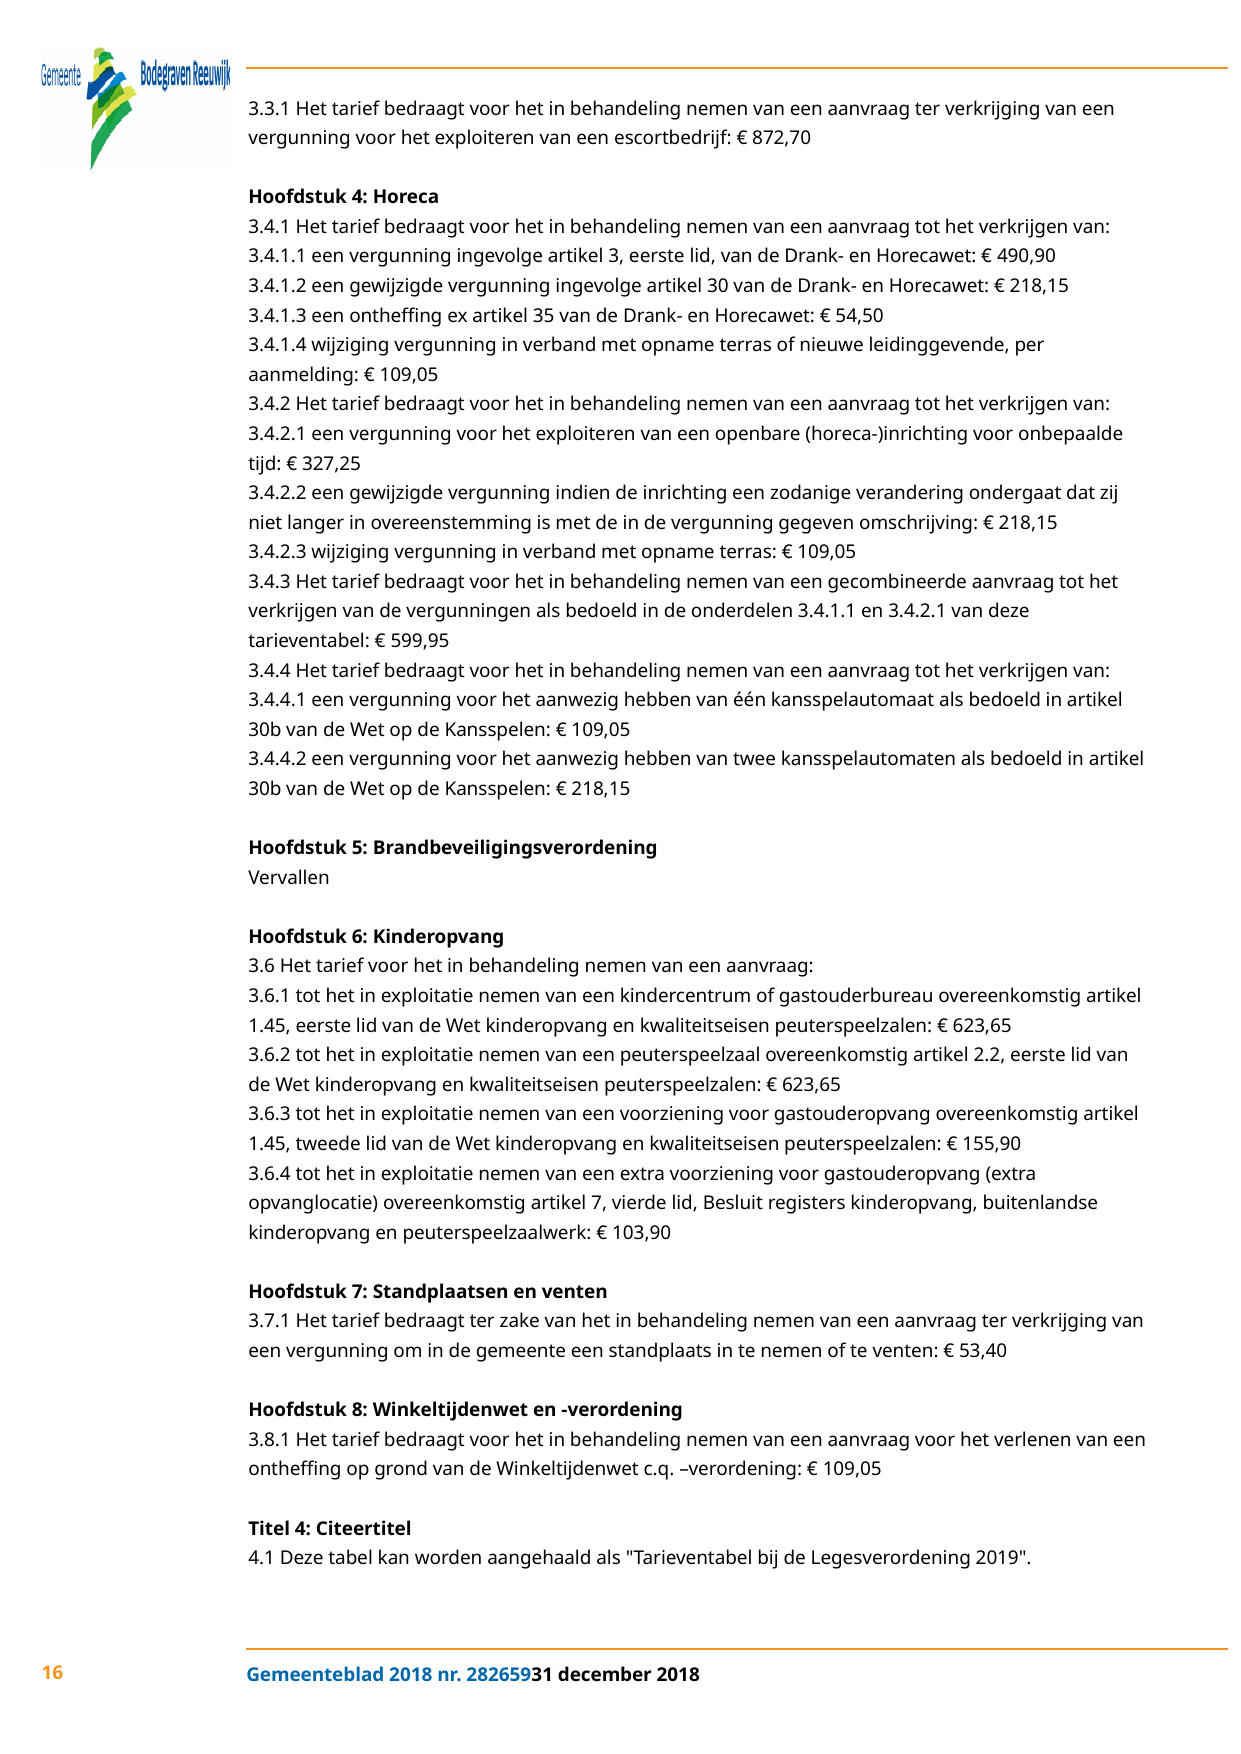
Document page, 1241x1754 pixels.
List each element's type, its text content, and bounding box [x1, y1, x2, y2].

text Titel 4: Citeertitel [248, 1515, 1152, 1541]
text Hoofdstuk 8: Winkeltijdenwet en -verordening [248, 1396, 1152, 1422]
text 3.4.1.3 een ontheffing ex artikel 35 van de Drank- en Horecawet: € 54,50 [248, 302, 1152, 328]
text Hoofdstuk 4: Horeca [248, 183, 1152, 209]
text 3.6.2 tot het in exploitatie nemen van een peuterspeelzaal overeenkomstig artikel 2.2, eerste lid van de Wet kinderopvang en kwaliteitseisen peuterspeelzalen: € 623,65 [248, 1041, 1152, 1097]
text 3.4.1.2 een gewijzigde vergunning ingevolge artikel 30 van de Drank- en Horecawet: € 218,15 [248, 272, 1152, 298]
text 3.4.2.3 wijziging vergunning in verband met opname terras: € 109,05 [248, 538, 1152, 564]
text 3.4.4.1 een vergunning voor het aanwezig hebben van één kansspelautomaat als bedoeld in artikel 30b van de Wet op de Kansspelen: € 109,05 [248, 686, 1152, 742]
text Vervallen [248, 864, 1152, 890]
text 3.4.2.1 een vergunning voor het exploiteren van een openbare (horeca-)inrichting voor onbepaalde tijd: € 327,25 [248, 420, 1152, 476]
text 3.6.4 tot het in exploitatie nemen van een extra voorziening voor gastouderopvang (extra opvanglocatie) overeenkomstig artikel 7, vierde lid, Besluit registers kinderopvang, buitenlandse kinderopvang en peuterspeelzaalwerk: € 103,90 [248, 1160, 1152, 1245]
text 3.7.1 Het tarief bedraagt ter zake van het in behandeling nemen van een aanvraag ter verkrijging van een vergunning om in de gemeente een standplaats in te nemen of te venten: € 53,40 [248, 1308, 1152, 1363]
picture [41, 47, 231, 172]
text Hoofdstuk 7: Standplaatsen en venten [248, 1278, 1152, 1304]
text 3.6 Het tarief voor het in behandeling nemen van een aanvraag: [248, 953, 1152, 978]
text 3.4.4.2 een vergunning voor het aanwezig hebben van twee kansspelautomaten als bedoeld in artikel 30b van de Wet op de Kansspelen: € 218,15 [248, 746, 1152, 801]
text 3.4.1 Het tarief bedraagt voor het in behandeling nemen van een aanvraag tot het verkrijgen van: [248, 213, 1152, 239]
text 3.4.4 Het tarief bedraagt voor het in behandeling nemen van een aanvraag tot het verkrijgen van: [248, 657, 1152, 683]
text 3.4.2 Het tarief bedraagt voor het in behandeling nemen van een aanvraag tot het verkrijgen van: [248, 391, 1152, 416]
text 3.4.2.2 een gewijzigde vergunning indien de inrichting een zodanige verandering ondergaat dat zij niet langer in overeenstemming is met de in de vergunning gegeven omschrijving: € 218,15 [248, 479, 1152, 535]
text 3.4.1.1 een vergunning ingevolge artikel 3, eerste lid, van de Drank- en Horecawet: € 490,90 [248, 243, 1152, 268]
text 3.4.3 Het tarief bedraagt voor het in behandeling nemen van een gecombineerde aanvraag tot het verkrijgen van de vergunningen als bedoeld in de onderdelen 3.4.1.1 en 3.4.2.1 van deze tarieventabel: € 599,95 [248, 568, 1152, 653]
text 3.3.1 Het tarief bedraagt voor het in behandeling nemen van een aanvraag ter verkrijging van een vergunning voor het exploiteren van een escortbedrijf: € 872,70 [248, 95, 1152, 150]
text Hoofdstuk 5: Brandbeveiligingsverordening [248, 834, 1152, 860]
text Hoofdstuk 6: Kinderopvang [248, 923, 1152, 949]
text 3.6.3 tot het in exploitatie nemen van een voorziening voor gastouderopvang overeenkomstig artikel 1.45, tweede lid van de Wet kinderopvang en kwaliteitseisen peuterspeelzalen: € 155,90 [248, 1101, 1152, 1156]
text 3.4.1.4 wijziging vergunning in verband met opname terras of nieuwe leidinggevende, per aanmelding: € 109,05 [248, 331, 1152, 387]
text 3.6.1 tot het in exploitatie nemen van een kindercentrum of gastouderbureau overeenkomstig artikel 1.45, eerste lid van de Wet kinderopvang en kwaliteitseisen peuterspeelzalen: € 623,65 [248, 982, 1152, 1038]
text 3.8.1 Het tarief bedraagt voor het in behandeling nemen van een aanvraag voor het verlenen van een ontheffing op grond van de Winkeltijdenwet c.q. –verordening: € 109,05 [248, 1426, 1152, 1481]
text 4.1 Deze tabel kan worden aangehaald als "Tarieventabel bij de Legesverordening 2019". [248, 1544, 1152, 1570]
